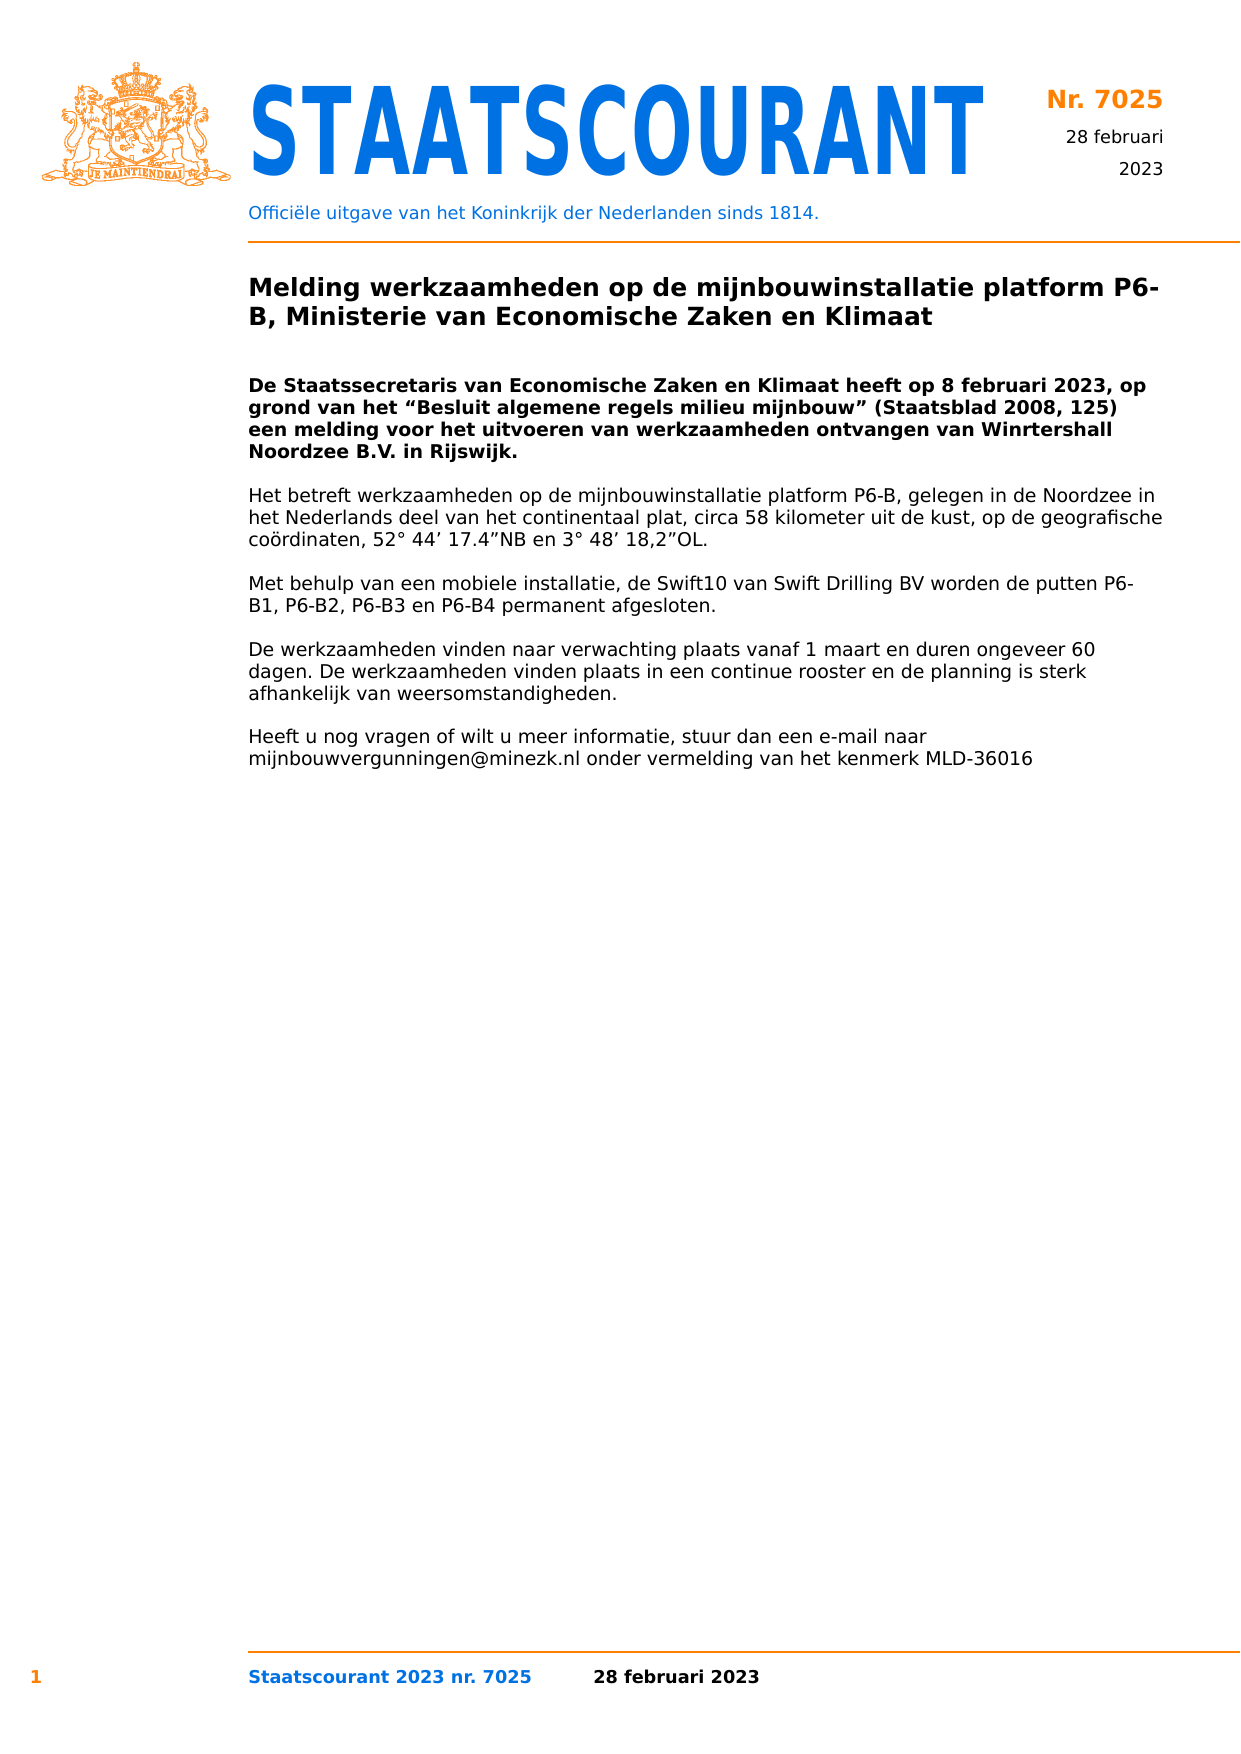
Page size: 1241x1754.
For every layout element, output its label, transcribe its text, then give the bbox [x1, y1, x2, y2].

table_header [25, 62, 248, 241]
picture [41, 62, 231, 186]
text Met behulp van een mobiele installatie, de Swift10 van Swift Drilling BV worden de putten P6- B1, P6-B2, P6-B3 en P6-B4 permanent afgesloten. [248, 573, 1163, 617]
text De werkzaamheden vinden naar verwachting plaats vanaf 1 maart en duren ongeveer 60 dagen. De werkzaamheden vinden plaats in een continue rooster en de planning is sterk afhankelijk van weersomstandigheden. [248, 638, 1163, 704]
table_cell 28 februari [998, 121, 1240, 153]
table_header STAATSCOURANT [248, 62, 998, 203]
table_header Nr. 7025 [998, 62, 1240, 121]
table_cell 2023 [998, 153, 1240, 203]
table_cell Officiële uitgave van het Koninkrijk der Nederlanden sinds 1814. [248, 203, 1240, 241]
text Het betreft werkzaamheden op de mijnbouwinstallatie platform P6-B, gelegen in de Noordzee in het Nederlands deel van het continentaal plat, circa 58 kilometer uit de kust, op de geografische coördinaten, 52° 44’ 17.4”NB en 3° 48’ 18,2”OL. [248, 485, 1163, 551]
text De Staatssecretaris van Economische Zaken en Klimaat heeft op 8 februari 2023, op grond van het “Besluit algemene regels milieu mijnbouw” (Staatsblad 2008, 125) een melding voor het uitvoeren van werkzaamheden ontvangen van Winrtershall Noordzee B.V. in Rijswijk. [248, 375, 1163, 463]
subtitle Melding werkzaamheden op de mijnbouwinstallatie platform P6-B, Ministerie van Economische Zaken en Klimaat [248, 273, 1163, 331]
text Heeft u nog vragen of wilt u meer informatie, stuur dan een e-mail naar mijnbouwvergunningen@minezk.nl onder vermelding van het kenmerk MLD-36016 [248, 726, 1163, 770]
